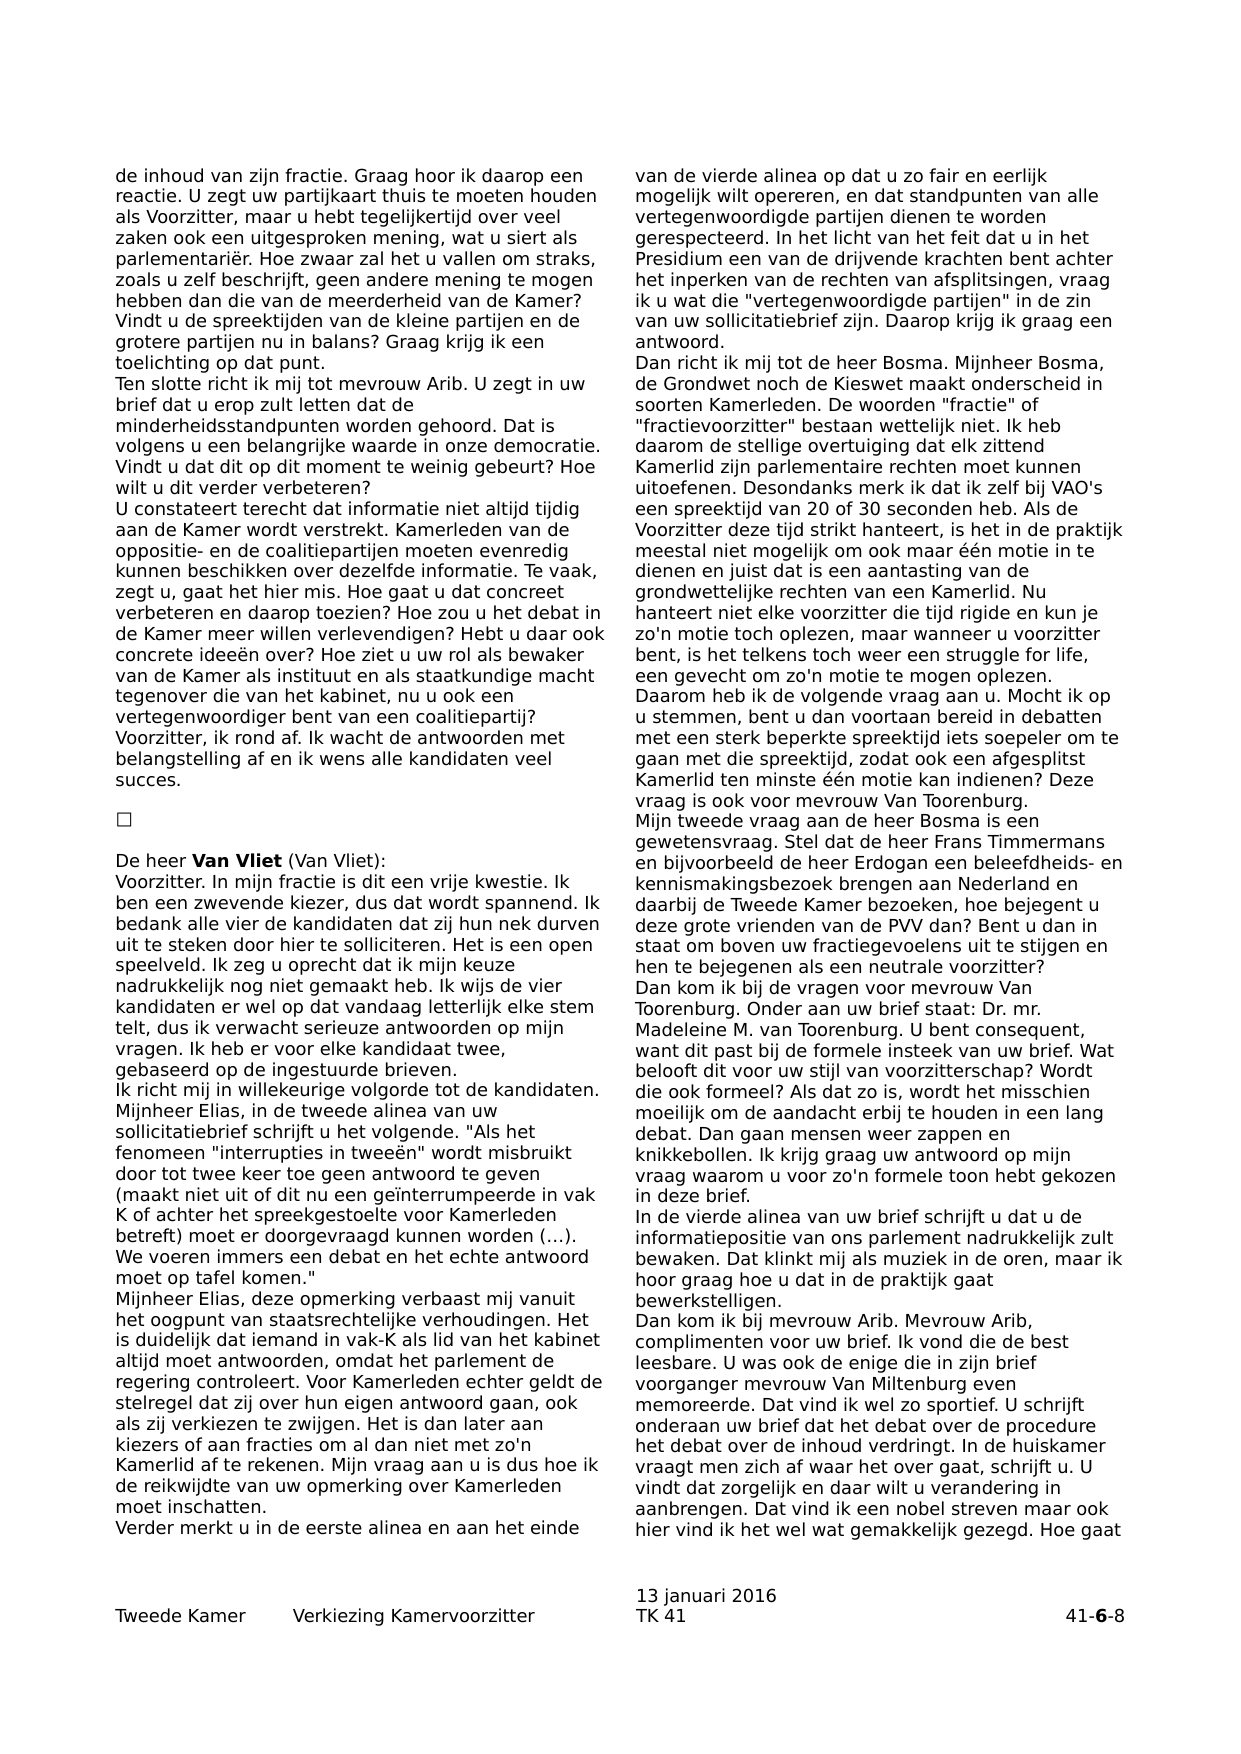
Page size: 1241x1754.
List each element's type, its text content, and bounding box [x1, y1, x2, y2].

text Dan kom ik bij mevrouw Arib. Mevrouw Arib, complimenten voor uw brief. Ik vond die de best leesbare. U was ook de enige die in zijn brief voorganger mevrouw Van Miltenburg even memoreerde. Dat vind ik wel zo sportief. U schrijft onderaan uw brief dat het debat over de procedure het debat over de inhoud verdringt. In de huiskamer vraagt men zich af waar het over gaat, schrijft u. U vindt dat zorgelijk en daar wilt u verandering in aanbrengen. Dat vind ik een nobel streven maar ook hier vind ik het wel wat gemakkelijk gezegd. Hoe gaat [635, 1311, 1125, 1540]
text De heer Van Vliet (Van Vliet): [115, 851, 605, 872]
text U constateert terecht dat informatie niet altijd tijdig aan de Kamer wordt verstrekt. Kamerleden van de oppositie- en de coalitiepartijen moeten evenredig kunnen beschikken over dezelfde informatie. Te vaak, zegt u, gaat het hier mis. Hoe gaat u dat concreet verbeteren en daarop toezien? Hoe zou u het debat in de Kamer meer willen verlevendigen? Hebt u daar ook concrete ideeën over? Hoe ziet u uw rol als bewaker van de Kamer als instituut en als staatkundige macht tegenover die van het kabinet, nu u ook een vertegenwoordiger bent van een coalitiepartij? [115, 499, 605, 728]
text Dan richt ik mij tot de heer Bosma. Mijnheer Bosma, de Grondwet noch de Kieswet maakt onderscheid in soorten Kamerleden. De woorden "fractie" of "fractievoorzitter" bestaan wettelijk niet. Ik heb daarom de stellige overtuiging dat elk zittend Kamerlid zijn parlementaire rechten moet kunnen uitoefenen. Desondanks merk ik dat ik zelf bij VAO's een spreektijd van 20 of 30 seconden heb. Als de Voorzitter deze tijd strikt hanteert, is het in de praktijk meestal niet mogelijk om ook maar één motie in te dienen en juist dat is een aantasting van de grondwettelijke rechten van een Kamerlid. Nu hanteert niet elke voorzitter die tijd rigide en kun je zo'n motie toch oplezen, maar wanneer u voorzitter bent, is het telkens toch weer een struggle for life, een gevecht om zo'n motie te mogen oplezen. Daarom heb ik de volgende vraag aan u. Mocht ik op u stemmen, bent u dan voortaan bereid in debatten met een sterk beperkte spreektijd iets soepeler om te gaan met die spreektijd, zodat ook een afgesplitst Kamerlid ten minste één motie kan indienen? Deze vraag is ook voor mevrouw Van Toorenburg. [635, 353, 1125, 811]
text van de vierde alinea op dat u zo fair en eerlijk mogelijk wilt opereren, en dat standpunten van alle vertegenwoordigde partijen dienen te worden gerespecteerd. In het licht van het feit dat u in het Presidium een van de drijvende krachten bent achter het inperken van de rechten van afsplitsingen, vraag ik u wat die "vertegenwoordigde partijen" in de zin van uw sollicitatiebrief zijn. Daarop krijg ik graag een antwoord. [635, 165, 1125, 353]
text Ik richt mij in willekeurige volgorde tot de kandidaten. Mijnheer Elias, in de tweede alinea van uw sollicitatiebrief schrijft u het volgende. "Als het fenomeen "interrupties in tweeën" wordt misbruikt door tot twee keer toe geen antwoord te geven (maakt niet uit of dit nu een geïnterrumpeerde in vak K of achter het spreekgestoelte voor Kamerleden betreft) moet er doorgevraagd kunnen worden (…). We voeren immers een debat en het echte antwoord moet op tafel komen." [115, 1080, 605, 1288]
text Mijn tweede vraag aan de heer Bosma is een gewetensvraag. Stel dat de heer Frans Timmermans en bijvoorbeeld de heer Erdogan een beleefdheids- en kennismakingsbezoek brengen aan Nederland en daarbij de Tweede Kamer bezoeken, hoe bejegent u deze grote vrienden van de PVV dan? Bent u dan in staat om boven uw fractiegevoelens uit te stijgen en hen te bejegenen als een neutrale voorzitter? [635, 811, 1125, 978]
text Dan kom ik bij de vragen voor mevrouw Van Toorenburg. Onder aan uw brief staat: Dr. mr. Madeleine M. van Toorenburg. U bent consequent, want dit past bij de formele insteek van uw brief. Wat belooft dit voor uw stijl van voorzitterschap? Wordt die ook formeel? Als dat zo is, wordt het misschien moeilijk om de aandacht erbij te houden in een lang debat. Dan gaan mensen weer zappen en knikkebollen. Ik krijg graag uw antwoord op mijn vraag waarom u voor zo'n formele toon hebt gekozen in deze brief. [635, 978, 1125, 1207]
text Verder merkt u in de eerste alinea en aan het einde [115, 1518, 605, 1538]
text Ten slotte richt ik mij tot mevrouw Arib. U zegt in uw brief dat u erop zult letten dat de minderheidsstandpunten worden gehoord. Dat is volgens u een belangrijke waarde in onze democratie. Vindt u dat dit op dit moment te weinig gebeurt? Hoe wilt u dit verder verbeteren? [115, 374, 605, 499]
text Mijnheer Elias, deze opmerking verbaast mij vanuit het oogpunt van staatsrechtelijke verhoudingen. Het is duidelijk dat iemand in vak-K als lid van het kabinet altijd moet antwoorden, omdat het parlement de regering controleert. Voor Kamerleden echter geldt de stelregel dat zij over hun eigen antwoord gaan, ook als zij verkiezen te zwijgen. Het is dan later aan kiezers of aan fracties om al dan niet met zo'n Kamerlid af te rekenen. Mijn vraag aan u is dus hoe ik de reikwijdte van uw opmerking over Kamerleden moet inschatten. [115, 1288, 605, 1518]
text In de vierde alinea van uw brief schrijft u dat u de informatiepositie van ons parlement nadrukkelijk zult bewaken. Dat klinkt mij als muziek in de oren, maar ik hoor graag hoe u dat in de praktijk gaat bewerkstelligen. [635, 1207, 1125, 1311]
text ⬜ [115, 810, 605, 831]
text de inhoud van zijn fractie. Graag hoor ik daarop een reactie. U zegt uw partijkaart thuis te moeten houden als Voorzitter, maar u hebt tegelijkertijd over veel zaken ook een uitgesproken mening, wat u siert als parlementariër. Hoe zwaar zal het u vallen om straks, zoals u zelf beschrijft, geen andere mening te mogen hebben dan die van de meerderheid van de Kamer? Vindt u de spreektijden van de kleine partijen en de grotere partijen nu in balans? Graag krijg ik een toelichting op dat punt. [115, 165, 605, 374]
text Voorzitter. In mijn fractie is dit een vrije kwestie. Ik ben een zwevende kiezer, dus dat wordt spannend. Ik bedank alle vier de kandidaten dat zij hun nek durven uit te steken door hier te solliciteren. Het is een open speelveld. Ik zeg u oprecht dat ik mijn keuze nadrukkelijk nog niet gemaakt heb. Ik wijs de vier kandidaten er wel op dat vandaag letterlijk elke stem telt, dus ik verwacht serieuze antwoorden op mijn vragen. Ik heb er voor elke kandidaat twee, gebaseerd op de ingestuurde brieven. [115, 872, 605, 1080]
text Voorzitter, ik rond af. Ik wacht de antwoorden met belangstelling af en ik wens alle kandidaten veel succes. [115, 728, 605, 790]
